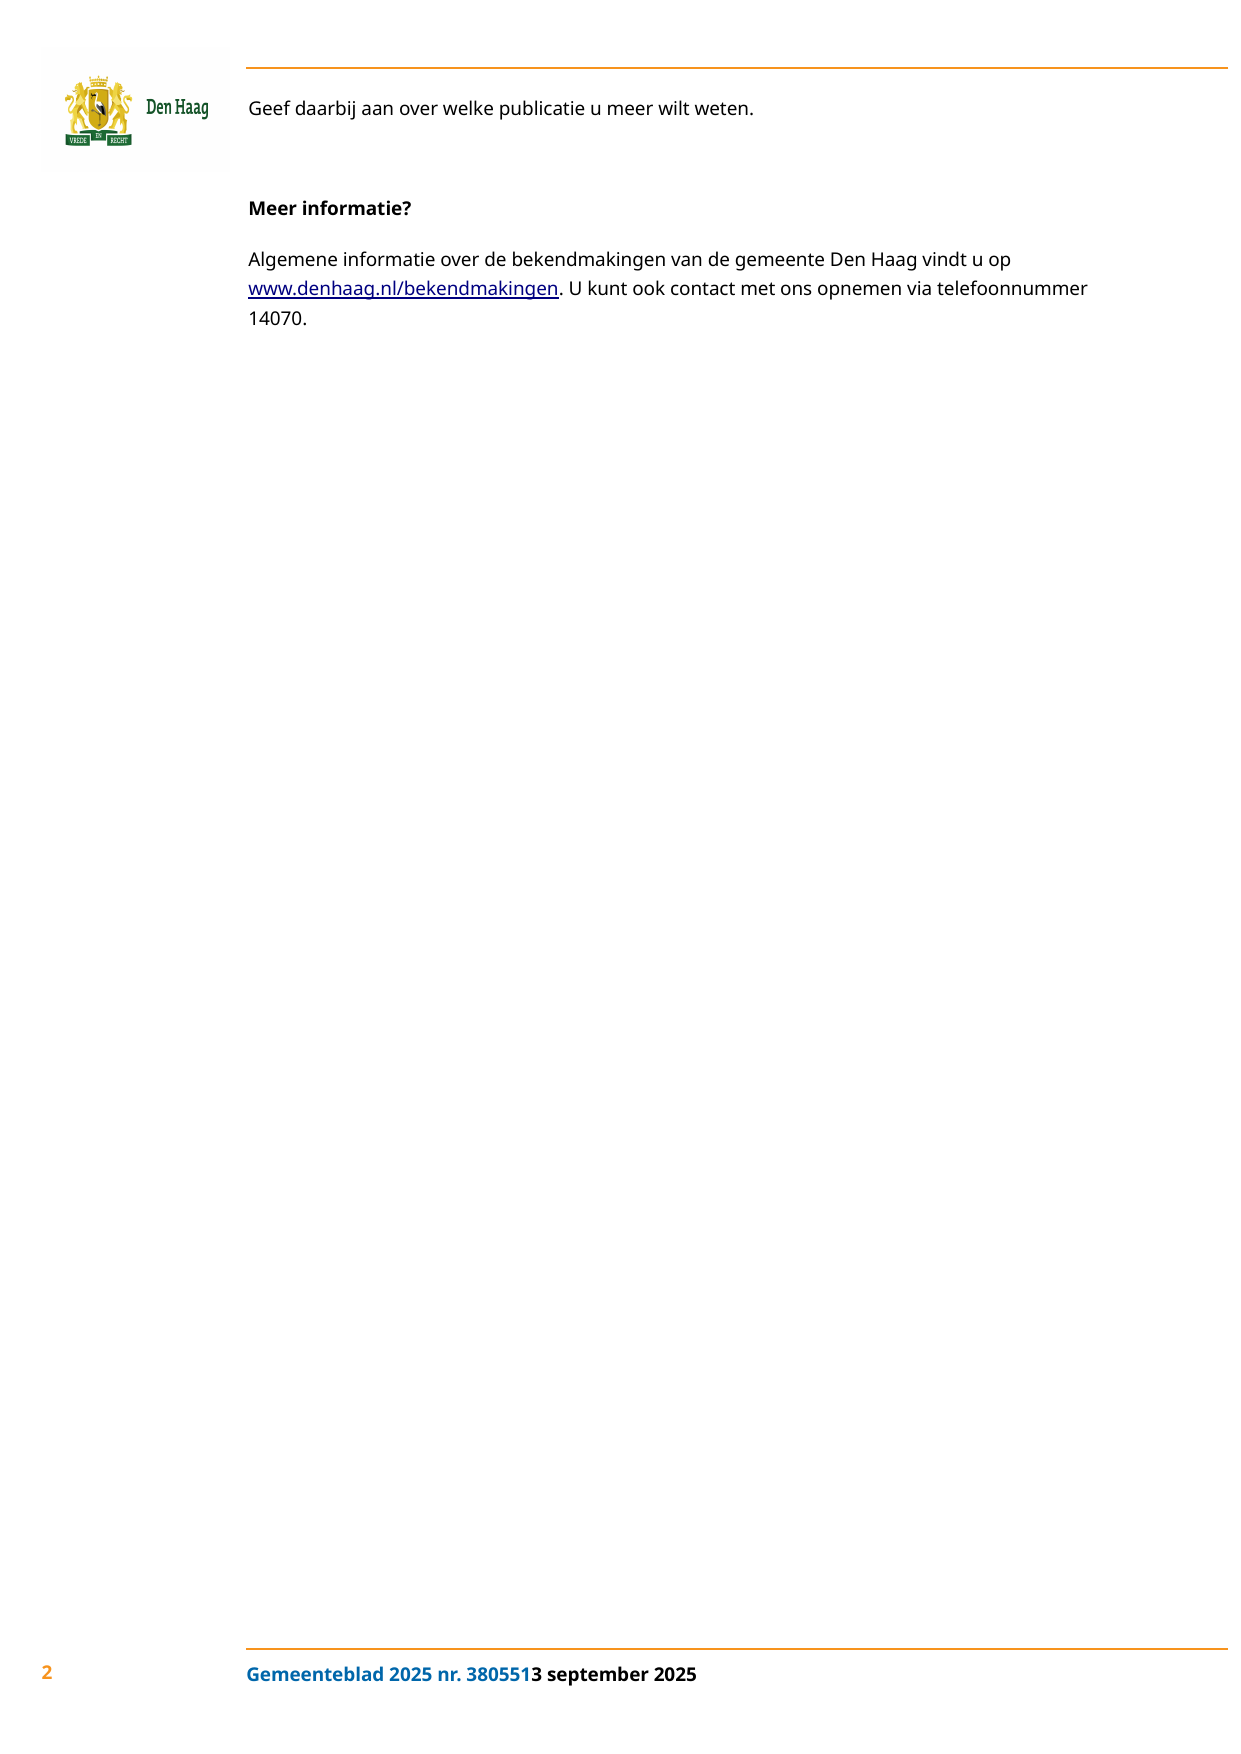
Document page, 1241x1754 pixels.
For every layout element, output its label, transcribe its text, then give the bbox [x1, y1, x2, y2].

text Meer informatie? [248, 196, 1152, 221]
text Geef daarbij aan over welke publicatie u meer wilt weten. [248, 95, 1152, 121]
picture [41, 47, 231, 172]
text Algemene informatie over de bekendmakingen van de gemeente Den Haag vindt u op www.denhaag.nl/bekendmakingen. U kunt ook contact met ons opnemen via telefoonnummer 14070. [248, 246, 1152, 331]
